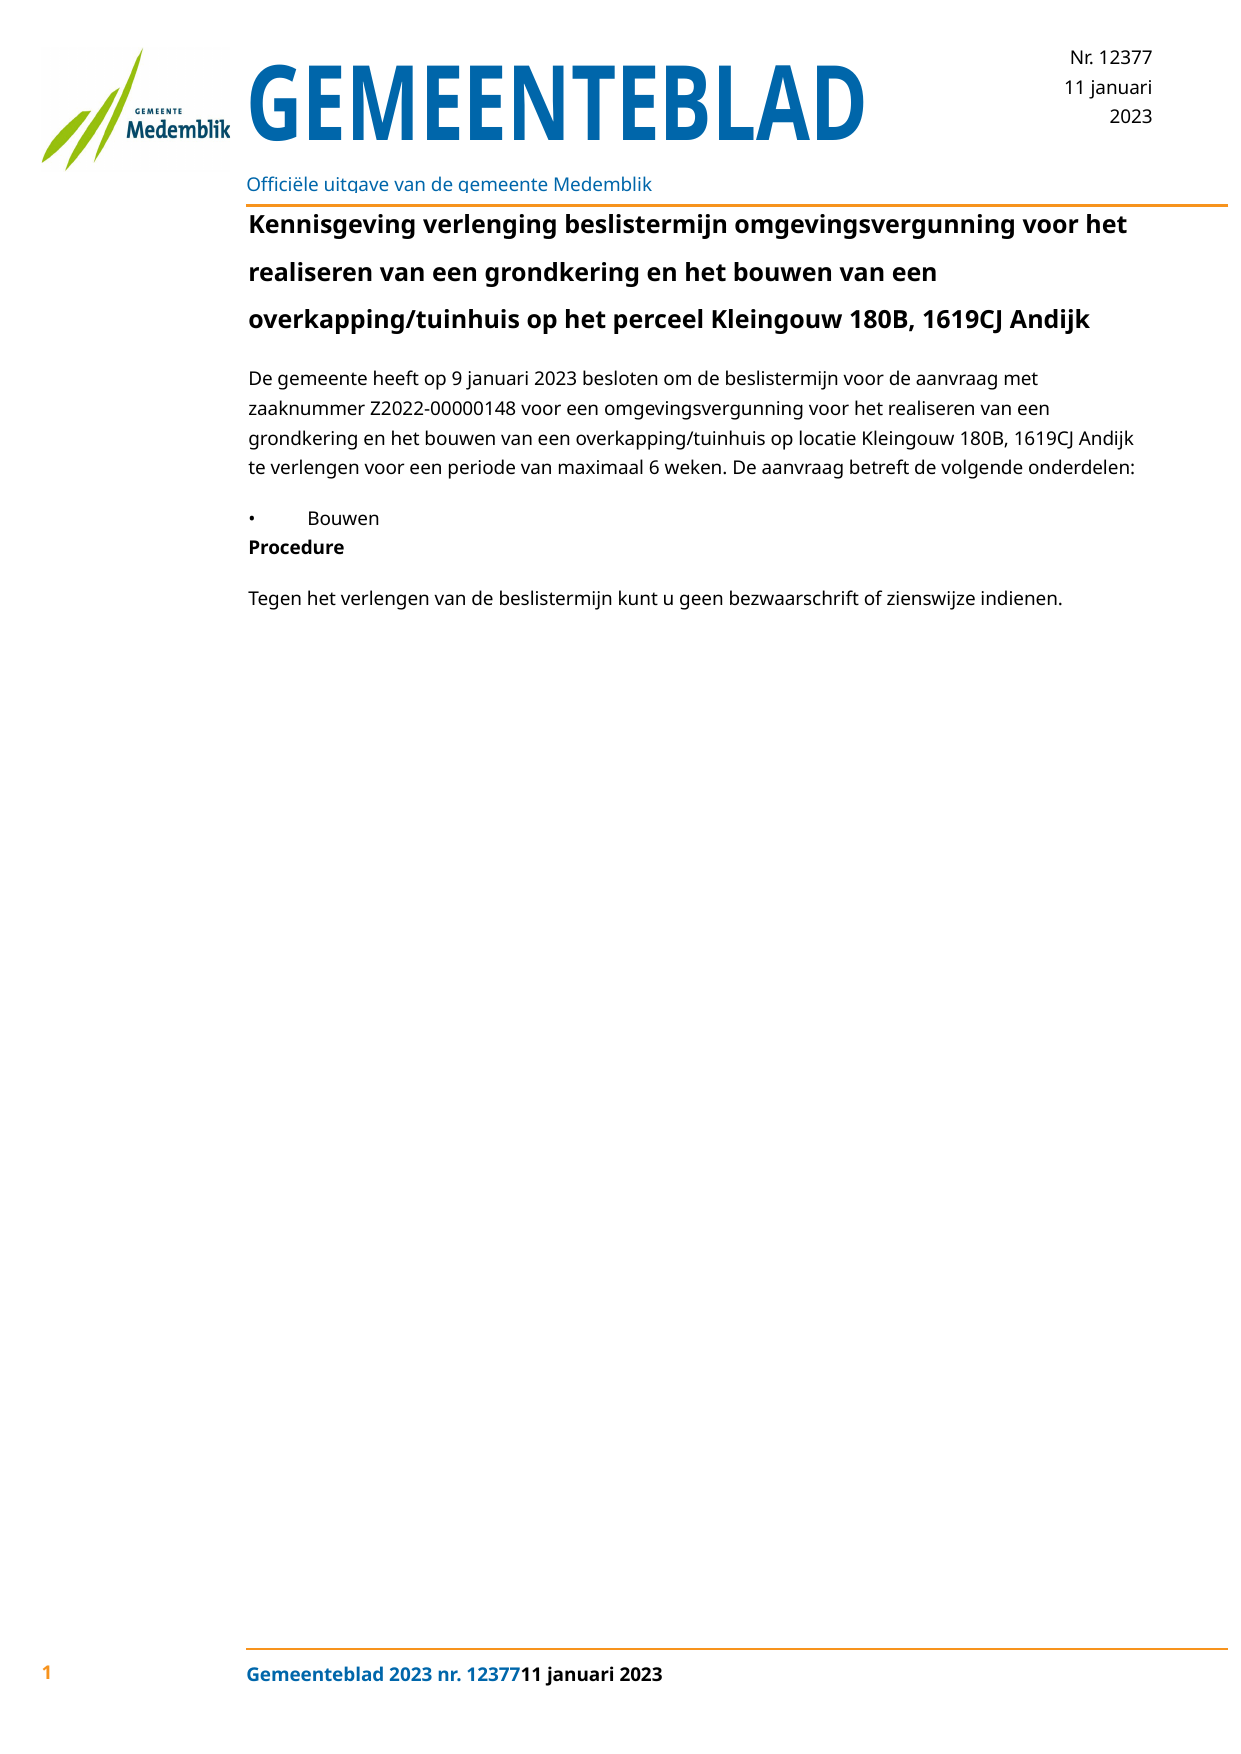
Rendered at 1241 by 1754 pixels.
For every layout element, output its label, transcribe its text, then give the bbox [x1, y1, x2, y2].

text Procedure [248, 534, 1152, 560]
text De gemeente heeft op 9 januari 2023 besloten om de beslistermijn voor de aanvraag met zaaknummer Z2022-00000148 voor een omgevingsvergunning voor het realiseren van een grondkering en het bouwen van een overkapping/tuinhuis op locatie Kleingouw 180B, 1619CJ Andijk te verlengen voor een periode van maximaal 6 weken. De aanvraag betreft de volgende onderdelen: [248, 366, 1152, 480]
picture [41, 47, 231, 172]
text Kennisgeving verlenging beslistermijn omgevingsvergunning voor het realiseren van een grondkering en het bouwen van een overkapping/tuinhuis op het perceel Kleingouw 180B, 1619CJ Andijk [248, 207, 1152, 336]
list Bouwen [248, 505, 1152, 530]
text Tegen het verlengen van de beslistermijn kunt u geen bezwaarschrift of zienswijze indienen. [248, 585, 1152, 610]
